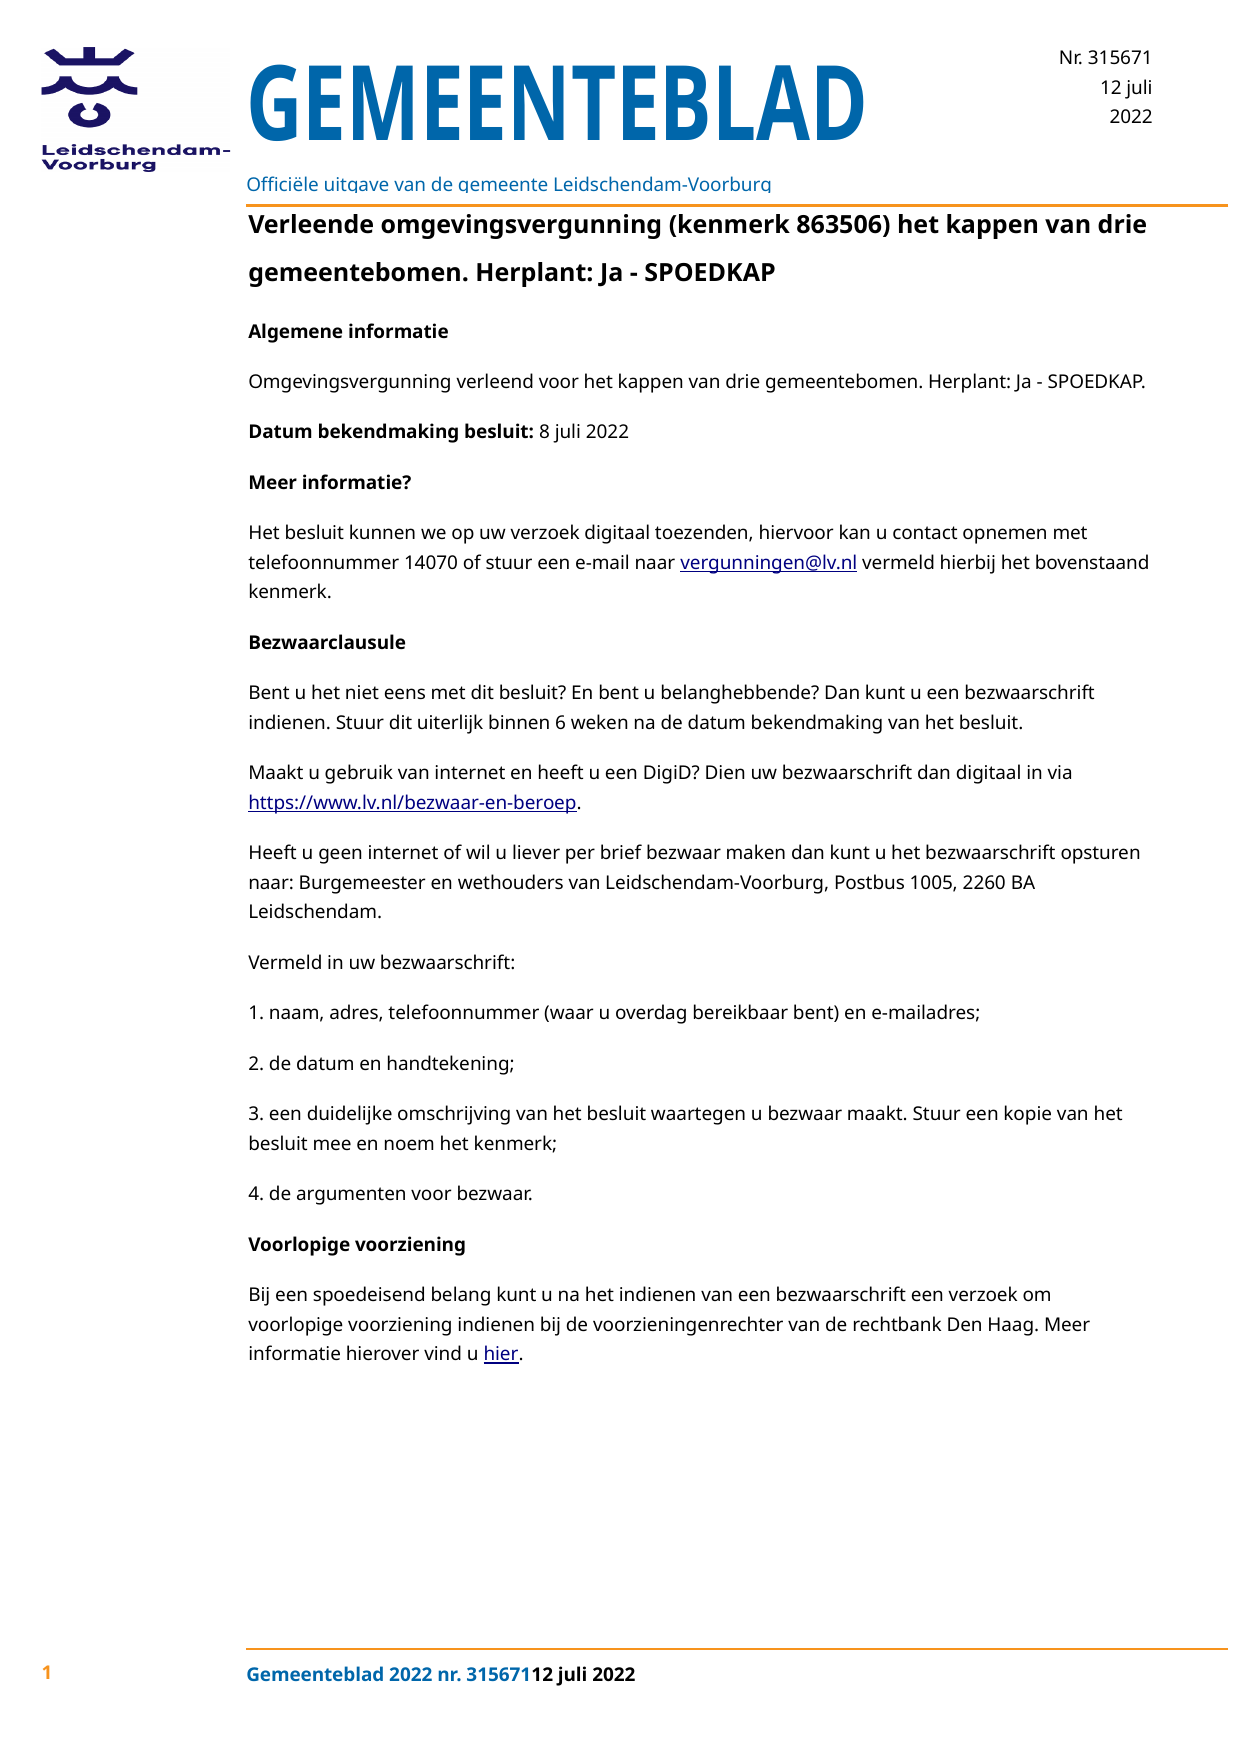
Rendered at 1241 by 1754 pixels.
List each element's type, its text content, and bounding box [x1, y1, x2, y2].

text 1. naam, adres, telefoonnummer (waar u overdag bereikbaar bent) en e-mailadres; [248, 999, 1152, 1025]
text Bezwaarclausule [248, 629, 1152, 655]
text Vermeld in uw bezwaarschrift: [248, 949, 1152, 975]
text Datum bekendmaking besluit: 8 juli 2022 [248, 419, 1152, 444]
text Meer informatie? [248, 469, 1152, 495]
text 4. de argumenten voor bezwaar. [248, 1180, 1152, 1206]
text Verleende omgevingsvergunning (kenmerk 863506) het kappen van drie gemeentebomen. Herplant: Ja - SPOEDKAP [248, 207, 1152, 288]
text Algemene informatie [248, 318, 1152, 344]
text Maakt u gebruik van internet en heeft u een DigiD? Dien uw bezwaarschrift dan digitaal in via https://www.lv.nl/bezwaar-en-beroep. [248, 759, 1152, 815]
text Het besluit kunnen we op uw verzoek digitaal toezenden, hiervoor kan u contact opnemen met telefoonnummer 14070 of stuur een e-mail naar vergunningen@lv.nl vermeld hierbij het bovenstaand kenmerk. [248, 519, 1152, 604]
text Heeft u geen internet of wil u liever per brief bezwaar maken dan kunt u het bezwaarschrift opsturen naar: Burgemeester en wethouders van Leidschendam-Voorburg, Postbus 1005, 2260 BA Leidschendam. [248, 839, 1152, 924]
text 3. een duidelijke omschrijving van het besluit waartegen u bezwaar maakt. Stuur een kopie van het besluit mee en noem het kenmerk; [248, 1100, 1152, 1156]
text Bent u het niet eens met dit besluit? En bent u belanghebbende? Dan kunt u een bezwaarschrift indienen. Stuur dit uiterlijk binnen 6 weken na de datum bekendmaking van het besluit. [248, 679, 1152, 735]
text 2. de datum en handtekening; [248, 1050, 1152, 1076]
text Voorlopige voorziening [248, 1231, 1152, 1257]
text Omgevingsvergunning verleend voor het kappen van drie gemeentebomen. Herplant: Ja - SPOEDKAP. [248, 368, 1152, 394]
text Bij een spoedeisend belang kunt u na het indienen van een bezwaarschrift een verzoek om voorlopige voorziening indienen bij de voorzieningenrechter van de rechtbank Den Haag. Meer informatie hierover vind u hier. [248, 1281, 1152, 1366]
picture [41, 47, 231, 172]
